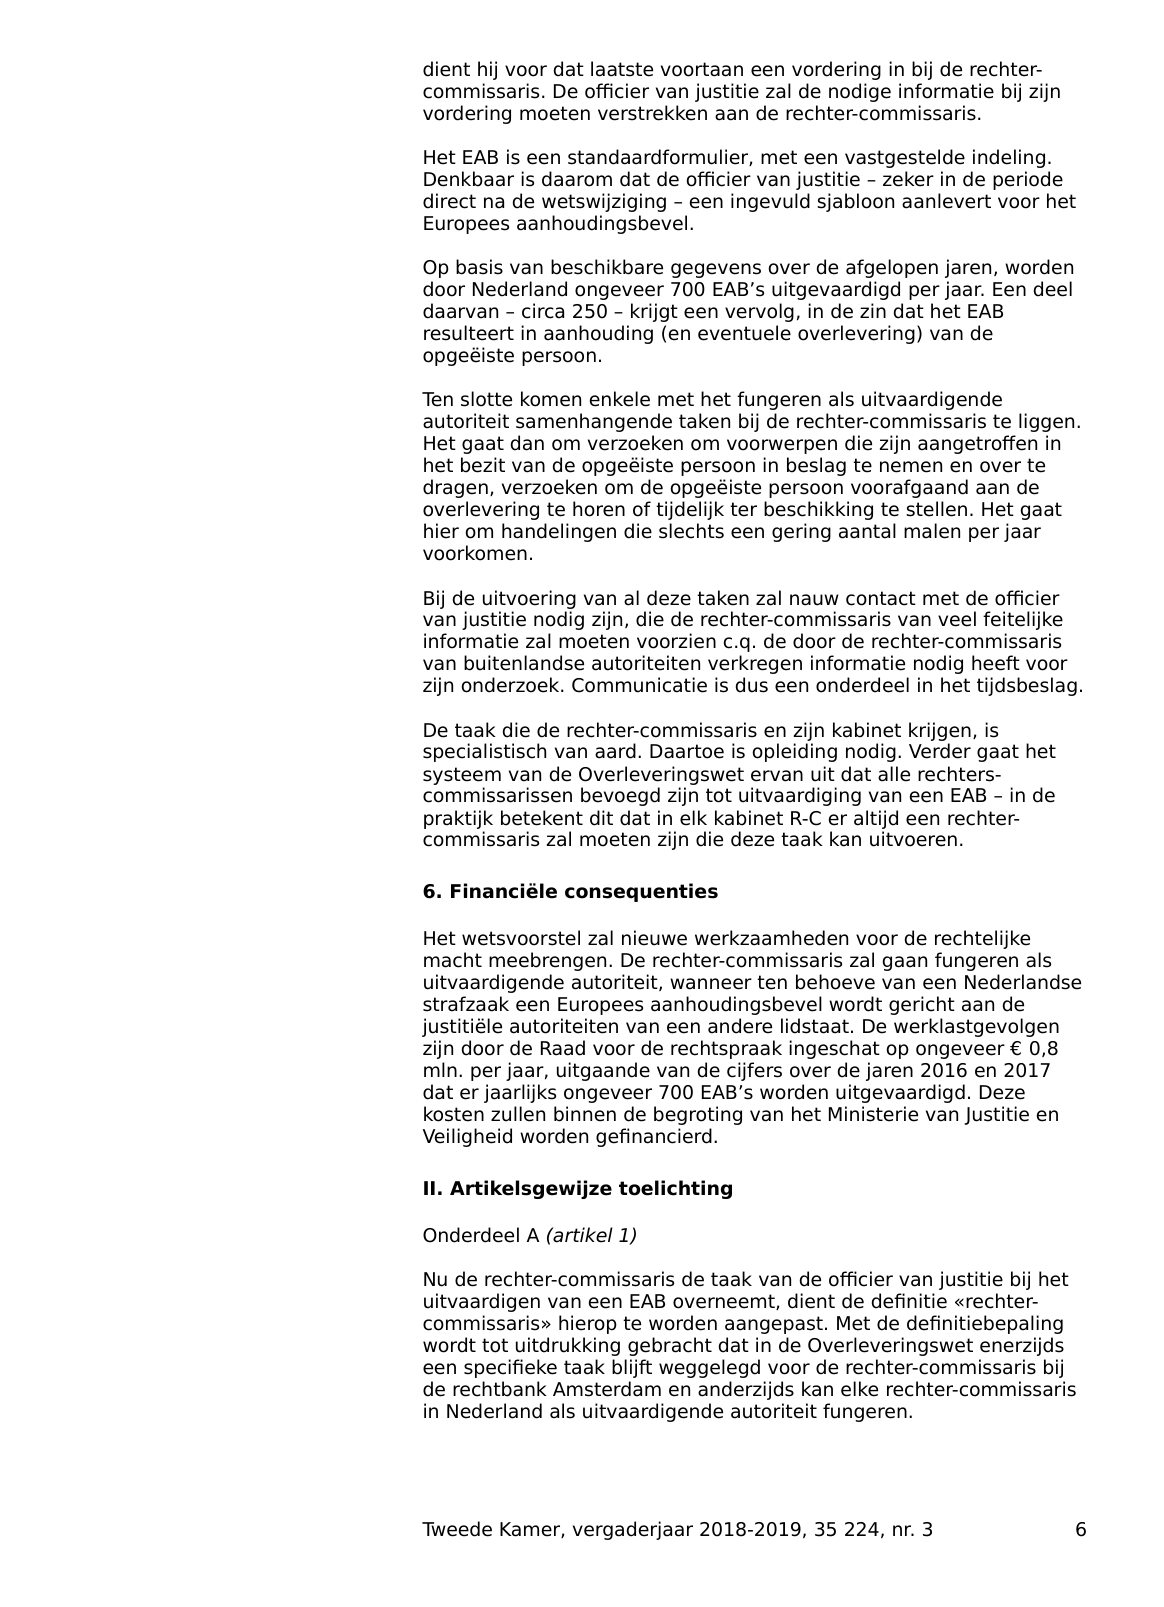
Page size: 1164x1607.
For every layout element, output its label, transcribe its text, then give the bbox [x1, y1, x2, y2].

text Op basis van beschikbare gegevens over de afgelopen jaren, worden door Nederland ongeveer 700 EAB’s uitgevaardigd per jaar. Een deel daarvan – circa 250 – krijgt een vervolg, in de zin dat het EAB resulteert in aanhouding (en eventuele overlevering) van de opgeëiste persoon. [422, 257, 1087, 367]
text Ten slotte komen enkele met het fungeren als uitvaardigende autoriteit samenhangende taken bij de rechter-commissaris te liggen. Het gaat dan om verzoeken om voorwerpen die zijn aangetroffen in het bezit van de opgeëiste persoon in beslag te nemen en over te dragen, verzoeken om de opgeëiste persoon voorafgaand aan de overlevering te horen of tijdelijk ter beschikking te stellen. Het gaat hier om handelingen die slechts een gering aantal malen per jaar voorkomen. [422, 389, 1087, 565]
subtitle Onderdeel A (artikel 1) [422, 1225, 1087, 1247]
text dient hij voor dat laatste voortaan een vordering in bij de rechter-commissaris. De officier van justitie zal de nodige informatie bij zijn vordering moeten verstrekken aan de rechter-commissaris. [422, 59, 1087, 125]
text Nu de rechter-commissaris de taak van de officier van justitie bij het uitvaardigen van een EAB overneemt, dient de definitie «rechter-commissaris» hierop te worden aangepast. Met de definitiebepaling wordt tot uitdrukking gebracht dat in de Overleveringswet enerzijds een specifieke taak blijft weggelegd voor de rechter-commissaris bij de rechtbank Amsterdam en anderzijds kan elke rechter-commissaris in Nederland als uitvaardigende autoriteit fungeren. [422, 1269, 1087, 1423]
subtitle II. Artikelsgewijze toelichting [422, 1178, 1087, 1200]
text Bij de uitvoering van al deze taken zal nauw contact met de officier van justitie nodig zijn, die de rechter-commissaris van veel feitelijke informatie zal moeten voorzien c.q. de door de rechter-commissaris van buitenlandse autoriteiten verkregen informatie nodig heeft voor zijn onderzoek. Communicatie is dus een onderdeel in het tijdsbeslag. [422, 587, 1087, 697]
subtitle 6. Financiële consequenties [422, 881, 1087, 903]
text Het EAB is een standaardformulier, met een vastgestelde indeling. Denkbaar is daarom dat de officier van justitie – zeker in de periode direct na de wetswijziging – een ingevuld sjabloon aanlevert voor het Europees aanhoudingsbevel. [422, 147, 1087, 235]
text Het wetsvoorstel zal nieuwe werkzaamheden voor de rechtelijke macht meebrengen. De rechter-commissaris zal gaan fungeren als uitvaardigende autoriteit, wanneer ten behoeve van een Nederlandse strafzaak een Europees aanhoudingsbevel wordt gericht aan de justitiële autoriteiten van een andere lidstaat. De werklastgevolgen zijn door de Raad voor de rechtspraak ingeschat op ongeveer € 0,8 mln. per jaar, uitgaande van de cijfers over de jaren 2016 en 2017 dat er jaarlijks ongeveer 700 EAB’s worden uitgevaardigd. Deze kosten zullen binnen de begroting van het Ministerie van Justitie en Veiligheid worden gefinancierd. [422, 928, 1087, 1148]
text De taak die de rechter-commissaris en zijn kabinet krijgen, is specialistisch van aard. Daartoe is opleiding nodig. Verder gaat het systeem van de Overleveringswet ervan uit dat alle rechters-commissarissen bevoegd zijn tot uitvaardiging van een EAB – in de praktijk betekent dit dat in elk kabinet R-C er altijd een rechter-commissaris zal moeten zijn die deze taak kan uitvoeren. [422, 719, 1087, 851]
